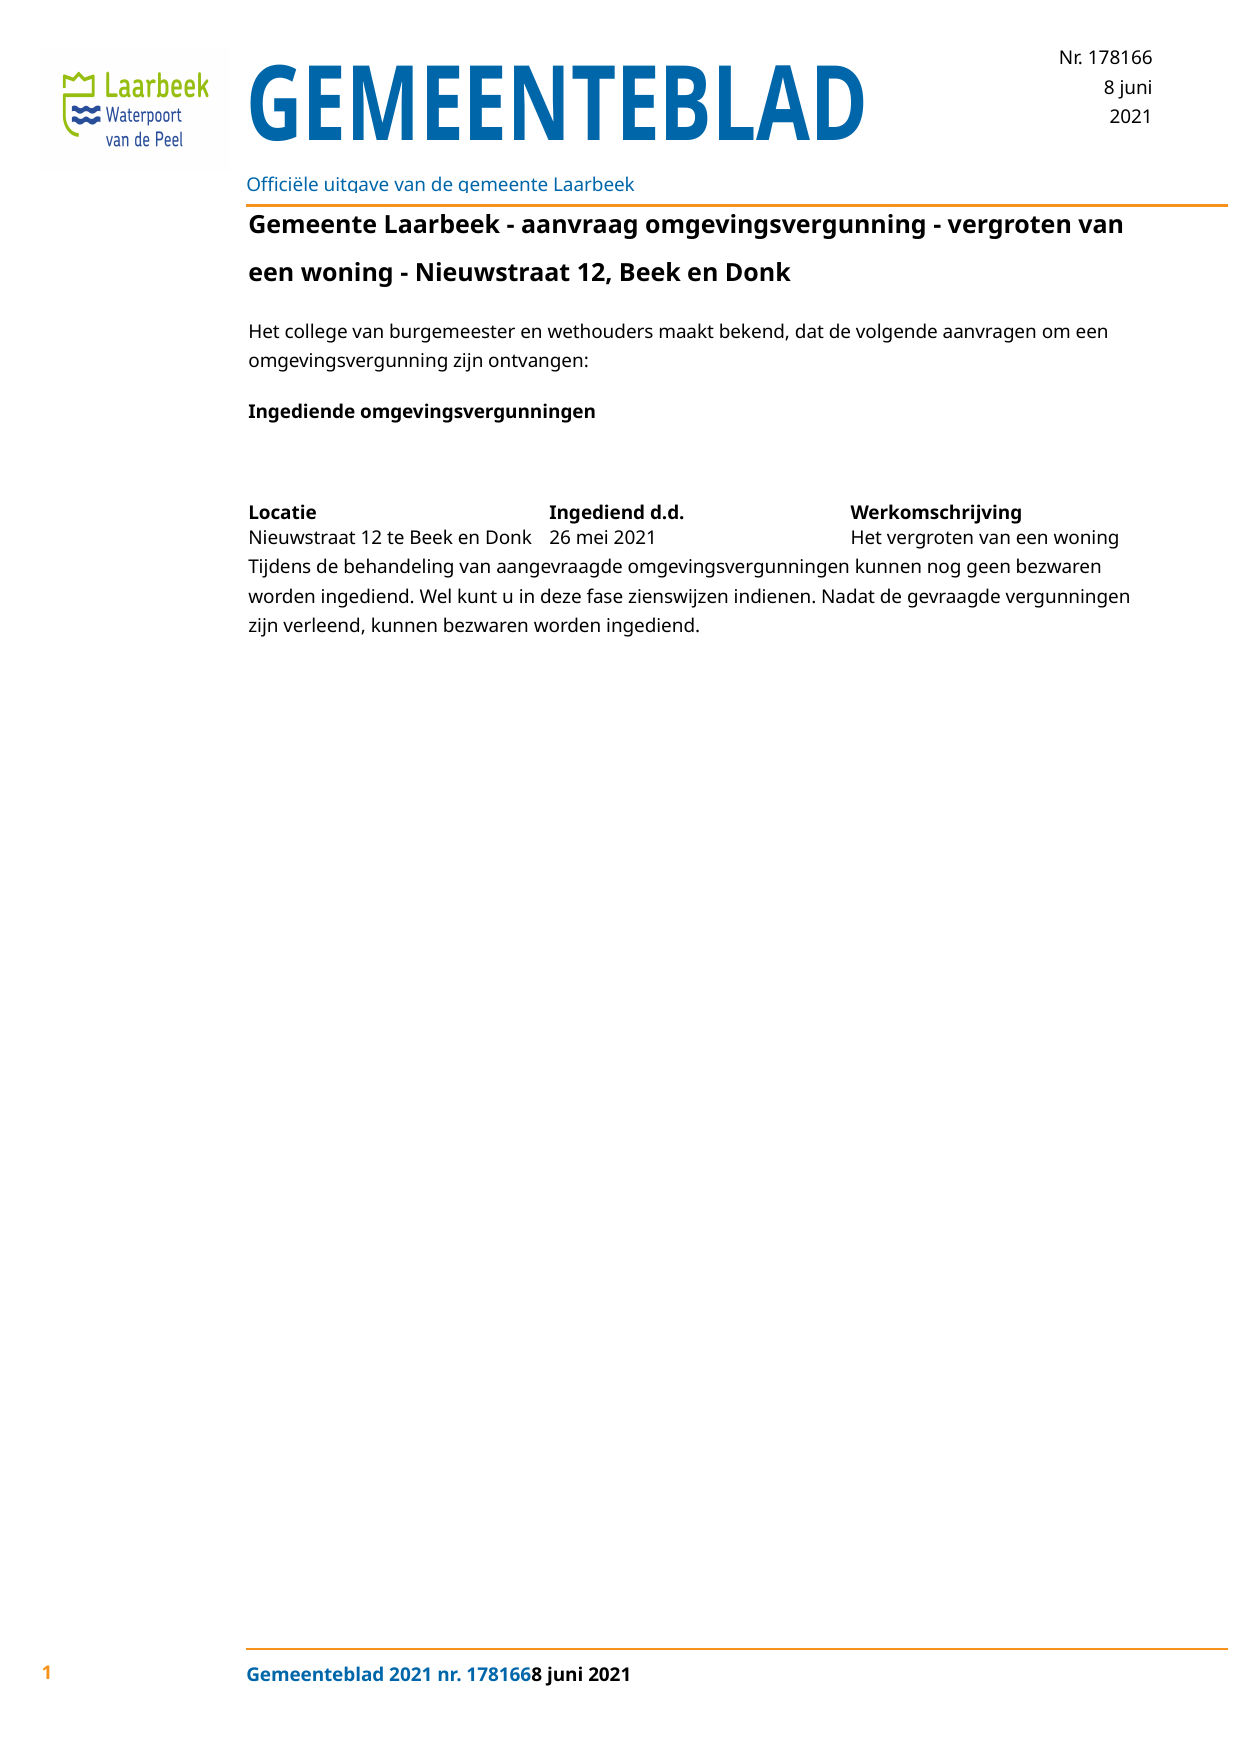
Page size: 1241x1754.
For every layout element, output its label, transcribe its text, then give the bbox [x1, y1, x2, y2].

text Het college van burgemeester en wethouders maakt bekend, dat de volgende aanvragen om een omgevingsvergunning zijn ontvangen: [248, 318, 1152, 373]
text Ingediende omgevingsvergunningen [248, 398, 1152, 424]
picture [41, 47, 231, 172]
table_header Locatie [248, 499, 549, 524]
table_cell Nieuwstraat 12 te Beek en Donk [248, 525, 549, 550]
text Tijdens de behandeling van aangevraagde omgevingsvergunningen kunnen nog geen bezwaren worden ingediend. Wel kunt u in deze fase zienswijzen indienen. Nadat de gevraagde vergunningen zijn verleend, kunnen bezwaren worden ingediend. [248, 553, 1152, 638]
text Gemeente Laarbeek - aanvraag omgevingsvergunning - vergroten van een woning - Nieuwstraat 12, Beek en Donk [248, 207, 1152, 288]
table_header Ingediend d.d. [549, 499, 850, 524]
table_cell 26 mei 2021 [549, 525, 850, 550]
table_cell Het vergroten van een woning [850, 525, 1152, 550]
table_header Werkomschrijving [850, 499, 1152, 524]
